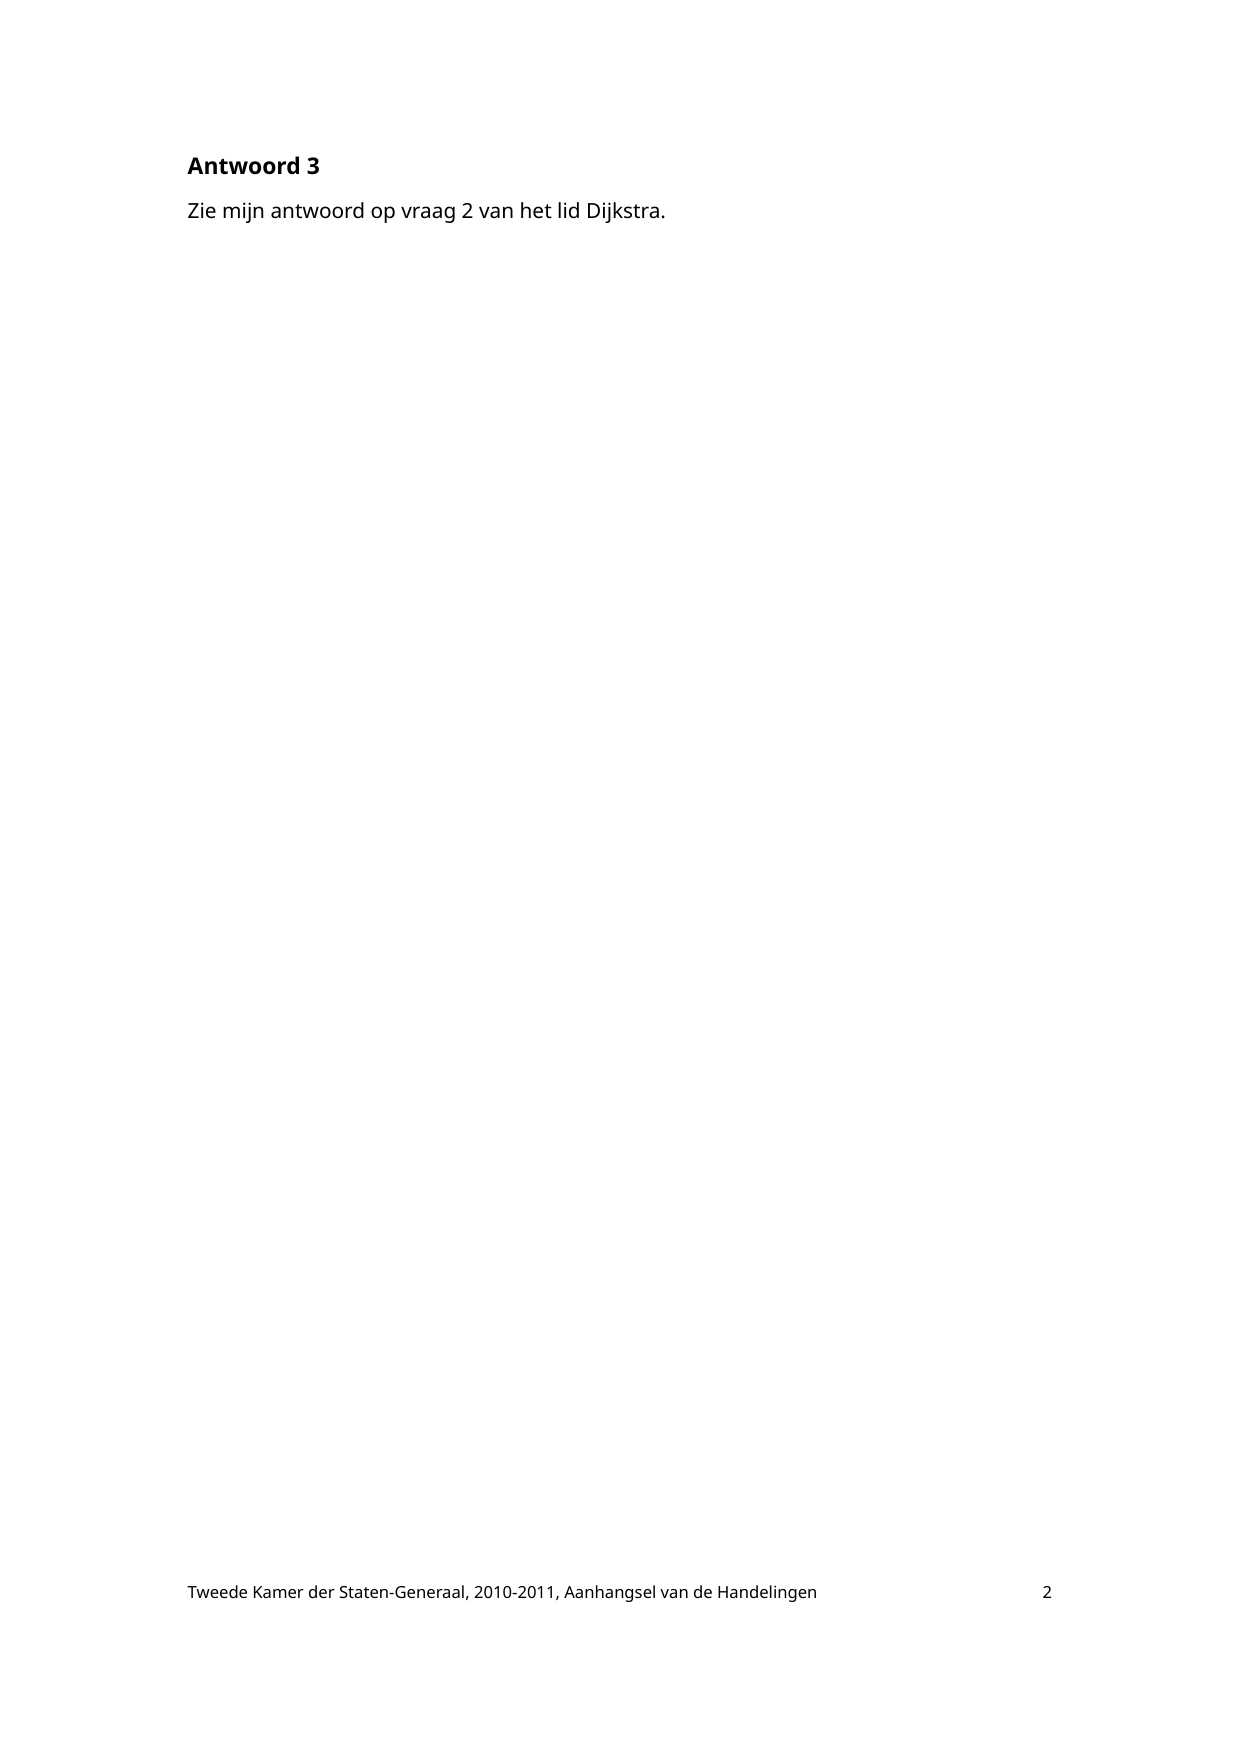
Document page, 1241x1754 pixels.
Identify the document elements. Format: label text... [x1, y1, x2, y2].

subtitle Antwoord 3 [187, 150, 1053, 181]
text Zie mijn antwoord op vraag 2 van het lid Dijkstra. [187, 196, 1053, 225]
